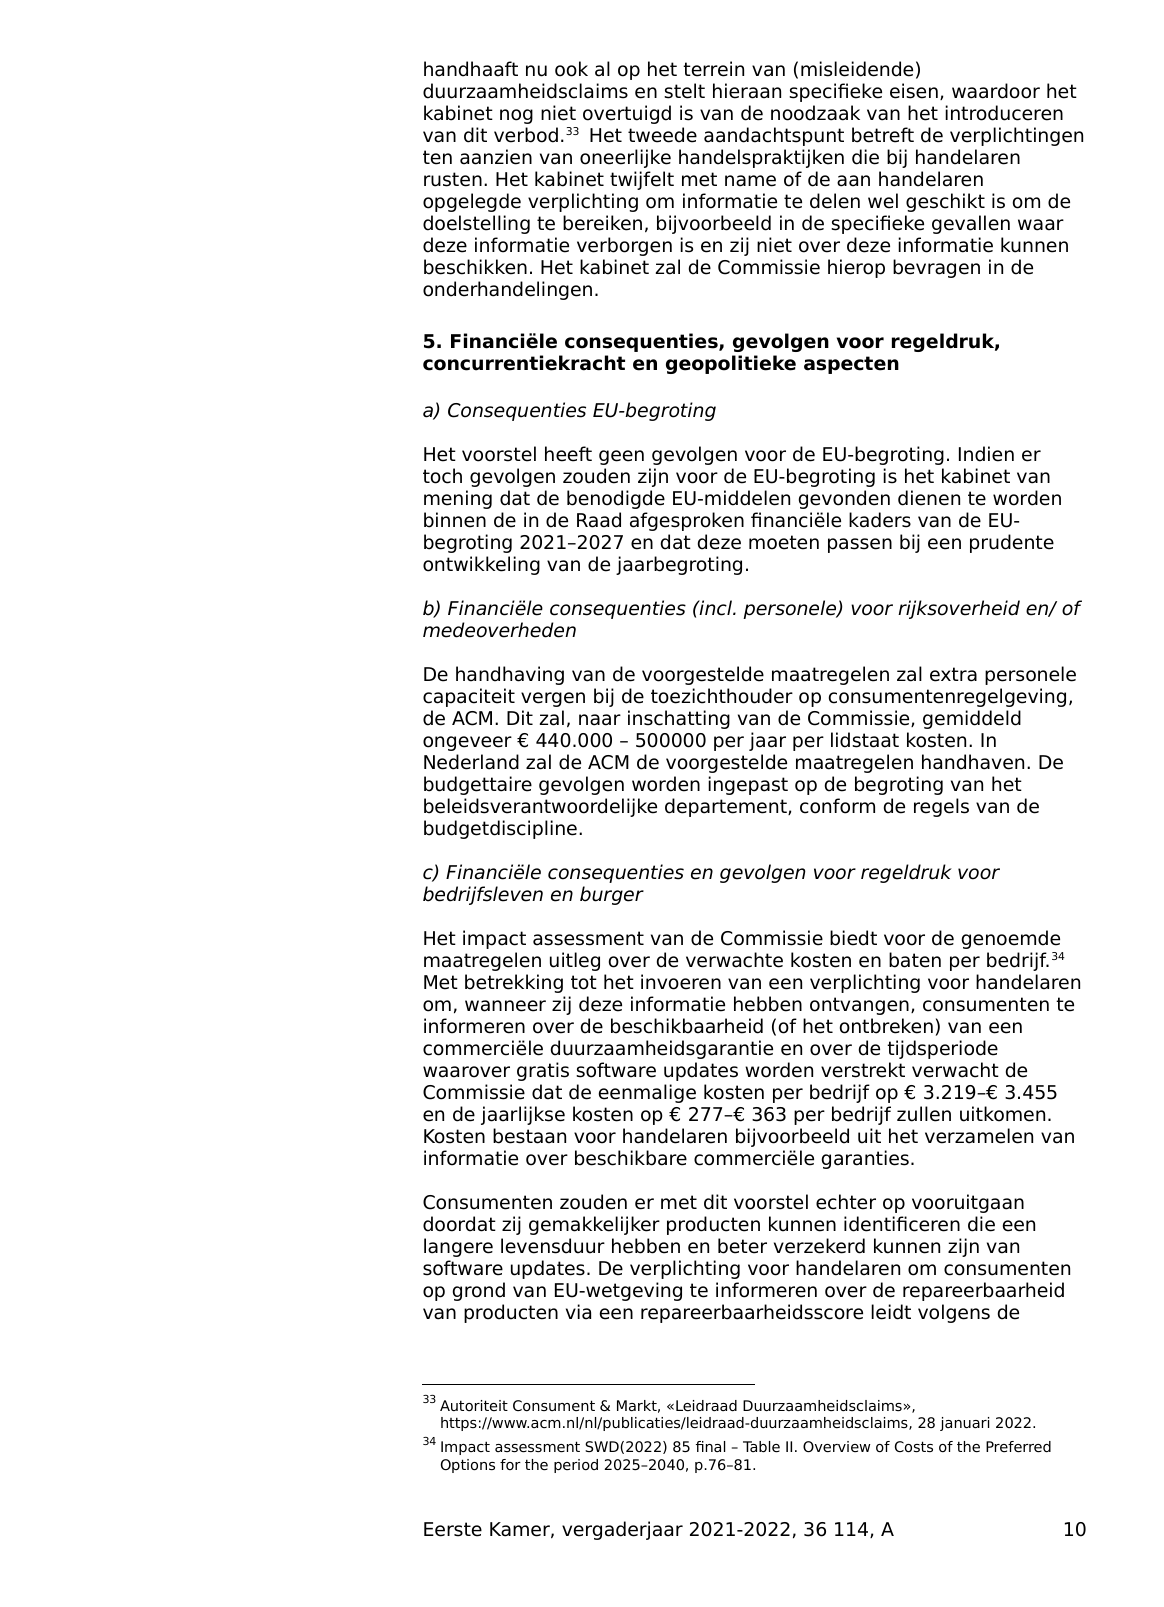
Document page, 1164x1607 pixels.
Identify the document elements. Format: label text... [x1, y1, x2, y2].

text Het voorstel heeft geen gevolgen voor de EU-begroting. Indien er toch gevolgen zouden zijn voor de EU-begroting is het kabinet van mening dat de benodigde EU-middelen gevonden dienen te worden binnen de in de Raad afgesproken financiële kaders van de EU-begroting 2021–2027 en dat deze moeten passen bij een prudente ontwikkeling van de jaarbegroting. [422, 444, 1087, 576]
text Impact assessment SWD(2022) 85 final – Table II. Overview of Costs of the Preferred Options for the period 2025–2040, p.76–81. [422, 1435, 1087, 1474]
text Het impact assessment van de Commissie biedt voor de genoemde maatregelen uitleg over de verwachte kosten en baten per bedrijf. Met betrekking tot het invoeren van een verplichting voor handelaren om, wanneer zij deze informatie hebben ontvangen, consumenten te informeren over de beschikbaarheid (of het ontbreken) van een commerciële duurzaamheidsgarantie en over de tijdsperiode waarover gratis software updates worden verstrekt verwacht de Commissie dat de eenmalige kosten per bedrijf op € 3.219–€ 3.455 en de jaarlijkse kosten op € 277–€ 363 per bedrijf zullen uitkomen. Kosten bestaan voor handelaren bijvoorbeeld uit het verzamelen van informatie over beschikbare commerciële garanties. [422, 928, 1087, 1170]
text De handhaving van de voorgestelde maatregelen zal extra personele capaciteit vergen bij de toezichthouder op consumentenregelgeving, de ACM. Dit zal, naar inschatting van de Commissie, gemiddeld ongeveer € 440.000 – 500000 per jaar per lidstaat kosten. In Nederland zal de ACM de voorgestelde maatregelen handhaven. De budgettaire gevolgen worden ingepast op de begroting van het beleidsverantwoordelijke departement, conform de regels van de budgetdiscipline. [422, 664, 1087, 840]
subtitle 5. Financiële consequenties, gevolgen voor regeldruk, concurrentiekracht en geopolitieke aspecten [422, 331, 1087, 375]
text Consumenten zouden er met dit voorstel echter op vooruitgaan doordat zij gemakkelijker producten kunnen identificeren die een langere levensduur hebben en beter verzekerd kunnen zijn van software updates. De verplichting voor handelaren om consumenten op grond van EU-wetgeving te informeren over de repareerbaarheid van producten via een repareerbaarheidsscore leidt volgens de [422, 1192, 1087, 1324]
subtitle a) Consequenties EU-begroting [422, 400, 1087, 422]
text Autoriteit Consument & Markt, «Leidraad Duurzaamheidsclaims», https://www.acm.nl/nl/publicaties/leidraad-duurzaamheidsclaims, 28 januari 2022. [422, 1393, 1087, 1432]
subtitle c) Financiële consequenties en gevolgen voor regeldruk voor bedrijfsleven en burger [422, 862, 1087, 906]
text handhaaft nu ook al op het terrein van (misleidende) duurzaamheidsclaims en stelt hieraan specifieke eisen, waardoor het kabinet nog niet overtuigd is van de noodzaak van het introduceren van dit verbod. Het tweede aandachtspunt betreft de verplichtingen ten aanzien van oneerlijke handelspraktijken die bij handelaren rusten. Het kabinet twijfelt met name of de aan handelaren opgelegde verplichting om informatie te delen wel geschikt is om de doelstelling te bereiken, bijvoorbeeld in de specifieke gevallen waar deze informatie verborgen is en zij niet over deze informatie kunnen beschikken. Het kabinet zal de Commissie hierop bevragen in de onderhandelingen. [422, 59, 1087, 301]
subtitle b) Financiële consequenties (incl. personele) voor rijksoverheid en/ of medeoverheden [422, 598, 1087, 642]
